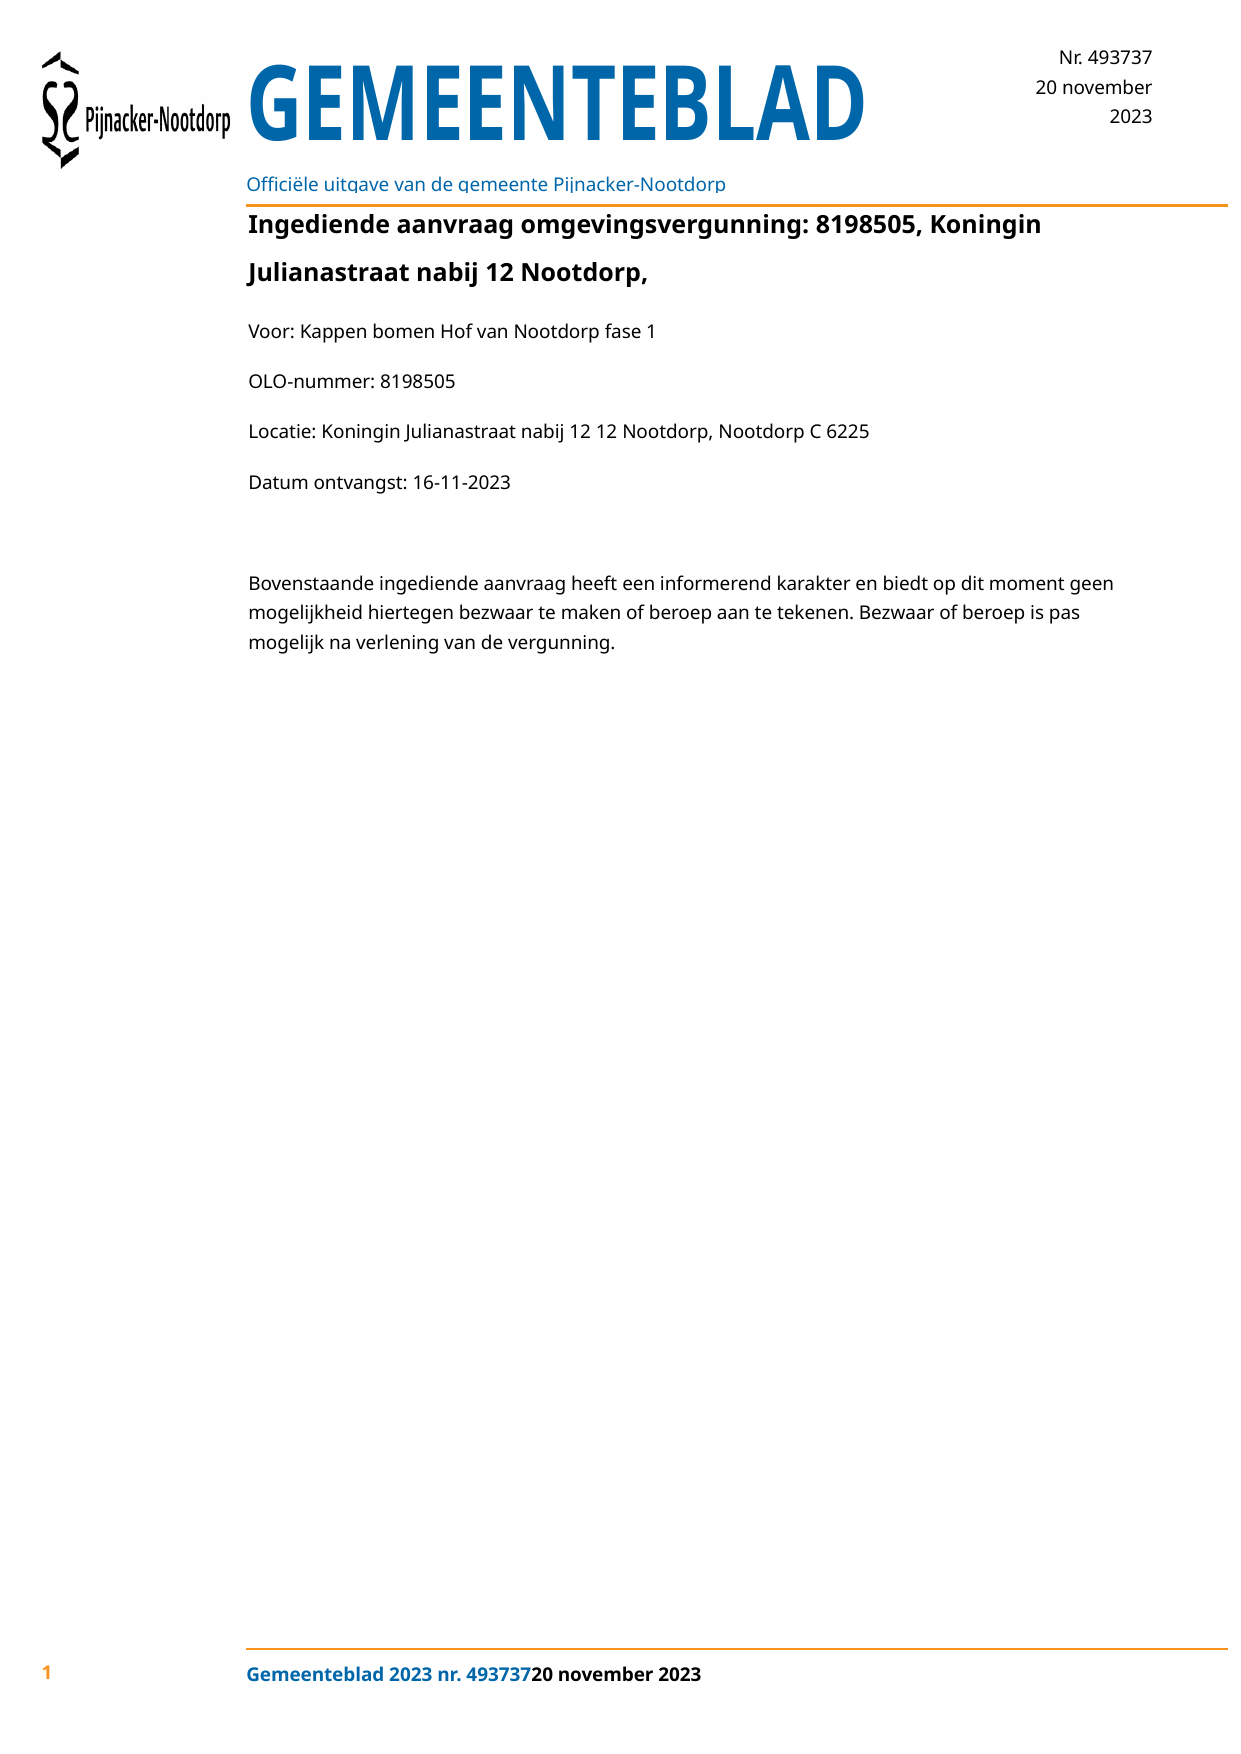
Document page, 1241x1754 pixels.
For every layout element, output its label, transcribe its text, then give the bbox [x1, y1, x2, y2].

text Ingediende aanvraag omgevingsvergunning: 8198505, Koningin Julianastraat nabij 12 Nootdorp, [248, 207, 1152, 288]
picture [41, 47, 231, 172]
text Locatie: Koningin Julianastraat nabij 12 12 Nootdorp, Nootdorp C 6225 [248, 419, 1152, 444]
text Datum ontvangst: 16-11-2023 [248, 469, 1152, 495]
text OLO-nummer: 8198505 [248, 368, 1152, 394]
text Bovenstaande ingediende aanvraag heeft een informerend karakter en biedt op dit moment geen mogelijkheid hiertegen bezwaar te maken of beroep aan te tekenen. Bezwaar of beroep is pas mogelijk na verlening van de vergunning. [248, 570, 1152, 655]
text Voor: Kappen bomen Hof van Nootdorp fase 1 [248, 318, 1152, 344]
